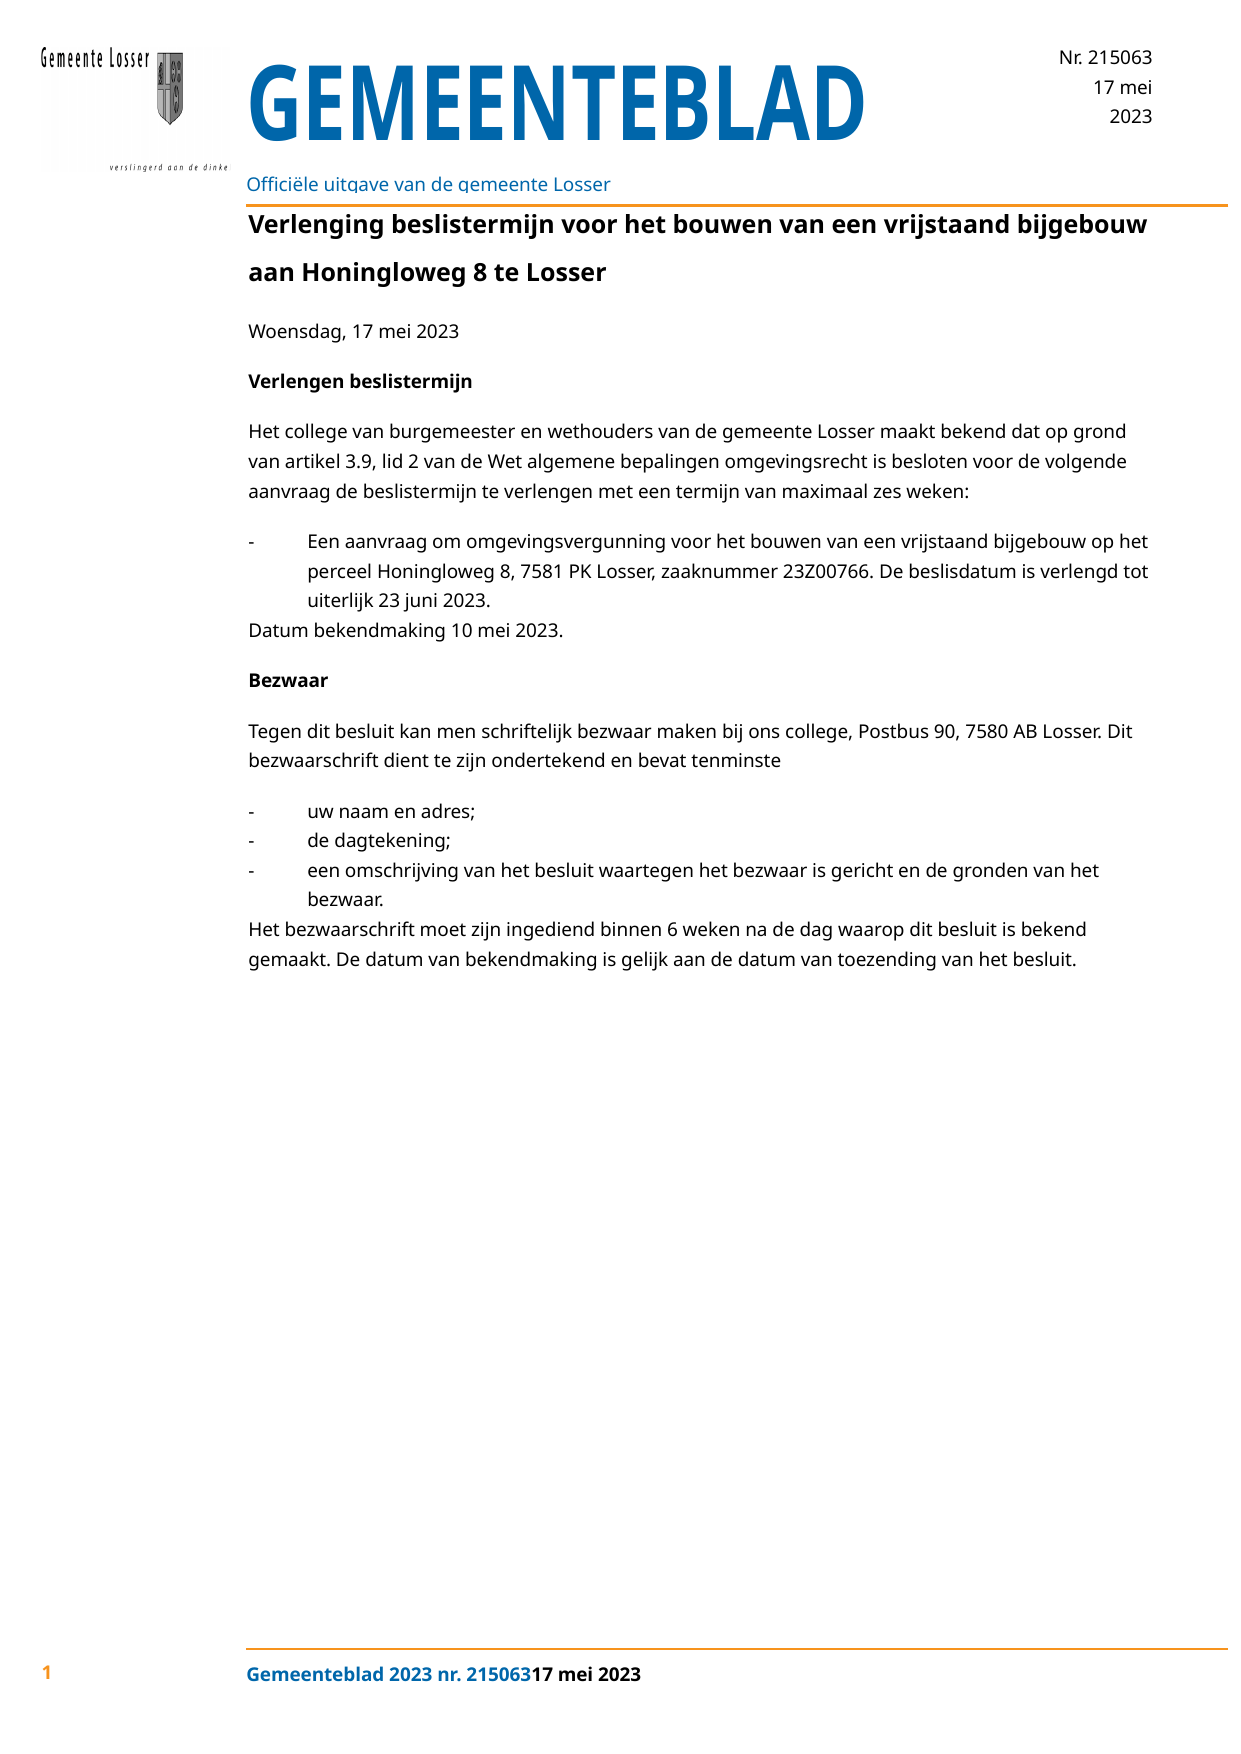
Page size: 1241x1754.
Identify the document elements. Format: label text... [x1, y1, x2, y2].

text Verlengen beslistermijn [248, 368, 1152, 394]
picture [41, 47, 231, 172]
list Een aanvraag om omgevingsvergunning voor het bouwen van een vrijstaand bijgebouw op het perceel Honingloweg 8, 7581 PK Losser, zaaknummer 23Z00766. De beslisdatum is verlengd tot uiterlijk 23 juni 2023. [248, 528, 1152, 613]
text Datum bekendmaking 10 mei 2023. [248, 617, 1152, 643]
list een omschrijving van het besluit waartegen het bezwaar is gericht en de gronden van het bezwaar. [248, 857, 1152, 912]
text Bezwaar [248, 667, 1152, 693]
text Het bezwaarschrift moet zijn ingediend binnen 6 weken na de dag waarop dit besluit is bekend gemaakt. De datum van bekendmaking is gelijk aan de datum van toezending van het besluit. [248, 916, 1152, 972]
list uw naam en adres; [248, 798, 1152, 824]
text Woensdag, 17 mei 2023 [248, 318, 1152, 344]
list de dagtekening; [248, 827, 1152, 853]
text Verlenging beslistermijn voor het bouwen van een vrijstaand bijgebouw aan Honingloweg 8 te Losser [248, 207, 1152, 288]
text Tegen dit besluit kan men schriftelijk bezwaar maken bij ons college, Postbus 90, 7580 AB Losser. Dit bezwaarschrift dient te zijn ondertekend en bevat tenminste [248, 718, 1152, 773]
text Het college van burgemeester en wethouders van de gemeente Losser maakt bekend dat op grond van artikel 3.9, lid 2 van de Wet algemene bepalingen omgevingsrecht is besloten voor de volgende aanvraag de beslistermijn te verlengen met een termijn van maximaal zes weken: [248, 419, 1152, 504]
